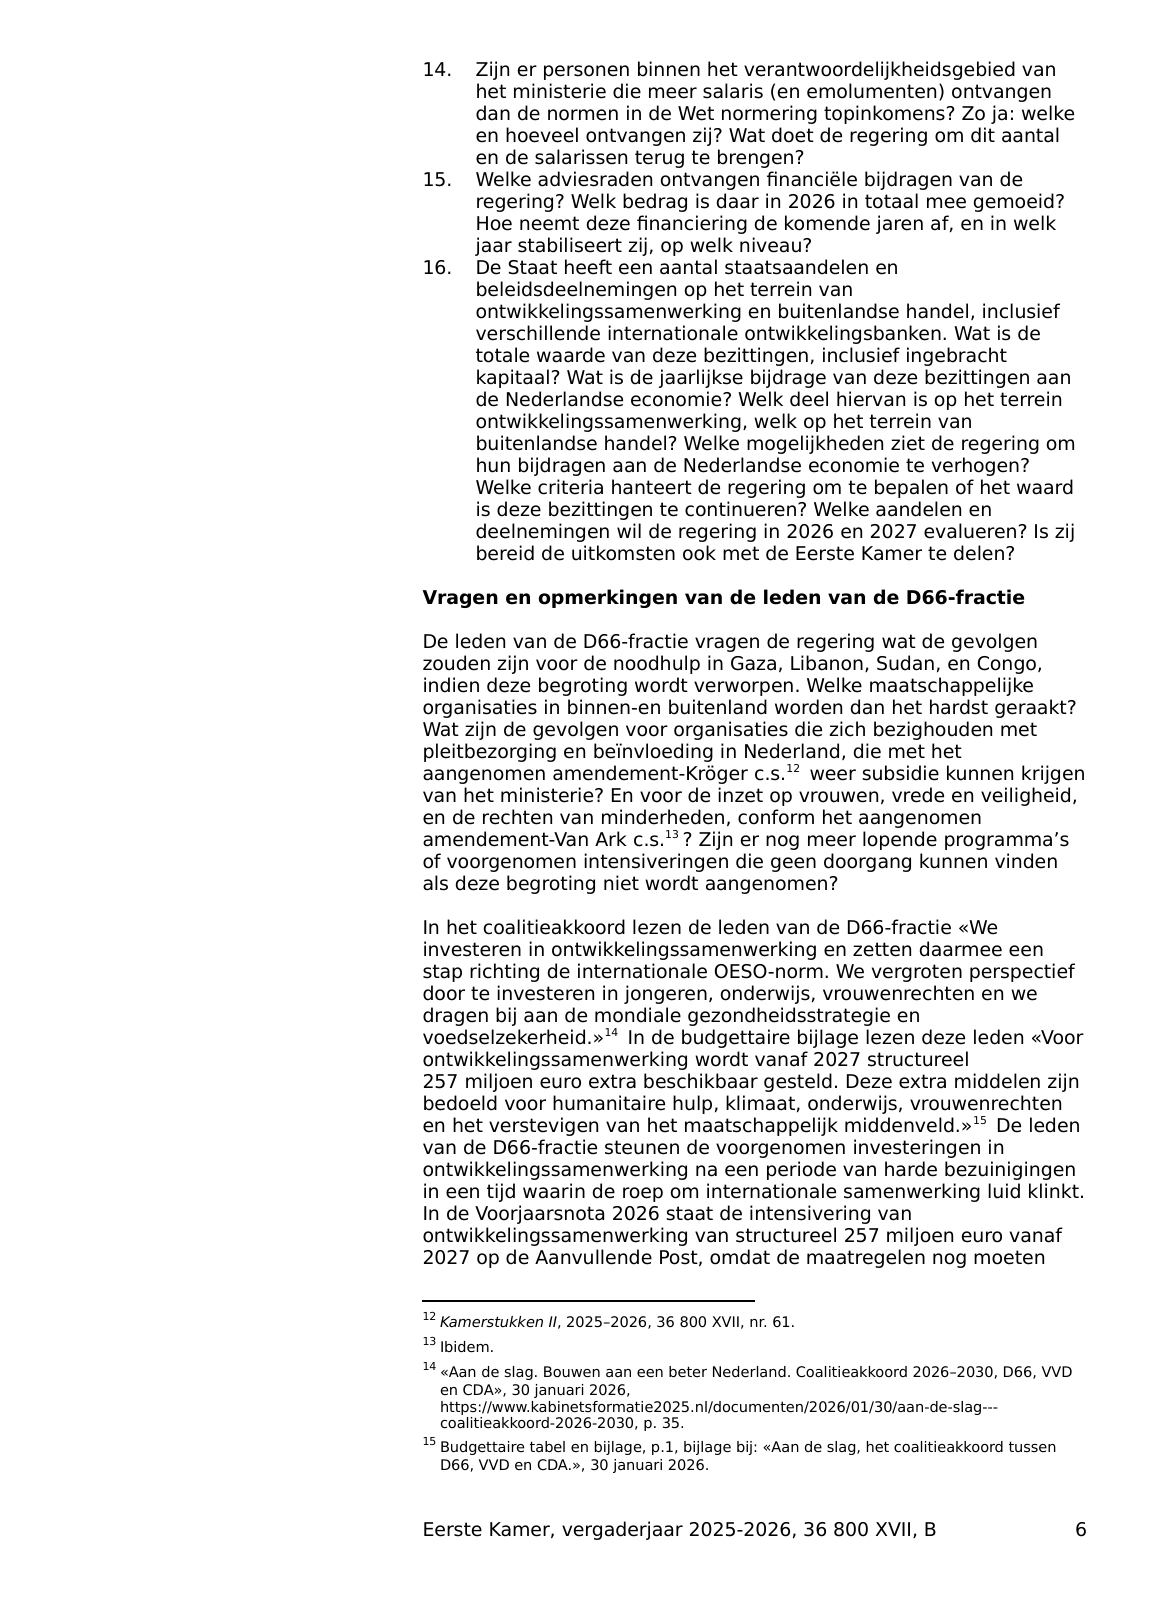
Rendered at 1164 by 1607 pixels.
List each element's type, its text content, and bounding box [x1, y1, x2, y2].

subtitle Vragen en opmerkingen van de leden van de D66-fractie [422, 587, 1087, 609]
text 16. De Staat heeft een aantal staatsaandelen en beleidsdeelnemingen op het terrein van ontwikkelingssamenwerking en buitenlandse handel, inclusief verschillende internationale ontwikkelingsbanken. Wat is de totale waarde van deze bezittingen, inclusief ingebracht kapitaal? Wat is de jaarlijkse bijdrage van deze bezittingen aan de Nederlandse economie? Welk deel hiervan is op het terrein ontwikkelingssamenwerking, welk op het terrein van buitenlandse handel? Welke mogelijkheden ziet de regering om hun bijdragen aan de Nederlandse economie te verhogen? Welke criteria hanteert de regering om te bepalen of het waard is deze bezittingen te continueren? Welke aandelen en deelnemingen wil de regering in 2026 en 2027 evalueren? Is zij bereid de uitkomsten ook met de Eerste Kamer te delen? [422, 257, 1087, 564]
text In het coalitieakkoord lezen de leden van de D66-fractie «We investeren in ontwikkelingssamenwerking en zetten daarmee een stap richting de internationale OESO-norm. We vergroten perspectief door te investeren in jongeren, onderwijs, vrouwenrechten en we dragen bij aan de mondiale gezondheidsstrategie en voedselzekerheid.» In de budgettaire bijlage lezen deze leden «Voor ontwikkelingssamenwerking wordt vanaf 2027 structureel 257 miljoen euro extra beschikbaar gesteld. Deze extra middelen zijn bedoeld voor humanitaire hulp, klimaat, onderwijs, vrouwenrechten en het verstevigen van het maatschappelijk middenveld.» De leden van de D66-fractie steunen de voorgenomen investeringen in ontwikkelingssamenwerking na een periode van harde bezuinigingen in een tijd waarin de roep om internationale samenwerking luid klinkt. In de Voorjaarsnota 2026 staat de intensivering van ontwikkelingssamenwerking van structureel 257 miljoen euro vanaf 2027 op de Aanvullende Post, omdat de maatregelen nog moeten [422, 917, 1087, 1268]
text De leden van de D66-fractie vragen de regering wat de gevolgen zouden zijn voor de noodhulp in Gaza, Libanon, Sudan, en Congo, indien deze begroting wordt verworpen. Welke maatschappelijke organisaties in binnen-en buitenland worden dan het hardst geraakt? Wat zijn de gevolgen voor organisaties die zich bezighouden met pleitbezorging en beïnvloeding in Nederland, die met het aangenomen amendement-Kröger c.s. weer subsidie kunnen krijgen van het ministerie? En voor de inzet op vrouwen, vrede en veiligheid, en de rechten van minderheden, conform het aangenomen amendement-Van Ark c.s.? Zijn er nog meer lopende programma’s of voorgenomen intensiveringen die geen doorgang kunnen vinden als deze begroting niet wordt aangenomen? [422, 631, 1087, 895]
text «Aan de slag. Bouwen aan een beter Nederland. Coalitieakkoord 2026–2030, D66, VVD en CDA», 30 januari 2026, https://www.kabinetsformatie2025.nl/documenten/2026/01/30/aan-de-slag---coalitieakkoord-2026-2030, p. 35. [422, 1360, 1087, 1432]
text Ibidem. [422, 1335, 1087, 1357]
text Kamerstukken II, 2025–2026, 36 800 XVII, nr. 61. [422, 1310, 1087, 1332]
text 15. Welke adviesraden ontvangen financiële bijdragen van de regering? Welk bedrag is daar in 2026 in totaal mee gemoeid? Hoe neemt deze financiering de komende jaren af, en in welk jaar stabiliseert zij, op welk niveau? [422, 169, 1087, 257]
text 14. Zijn er personen binnen het verantwoordelijkheidsgebied van het ministerie die meer salaris (en emolumenten) ontvangen dan de normen in de Wet normering topinkomens? Zo ja: welke en hoeveel ontvangen zij? Wat doet de regering om dit aantal en de salarissen terug te brengen? [422, 59, 1087, 169]
text Budgettaire tabel en bijlage, p.1, bijlage bij: «Aan de slag, het coalitieakkoord tussen D66, VVD en CDA.», 30 januari 2026. [422, 1435, 1087, 1474]
